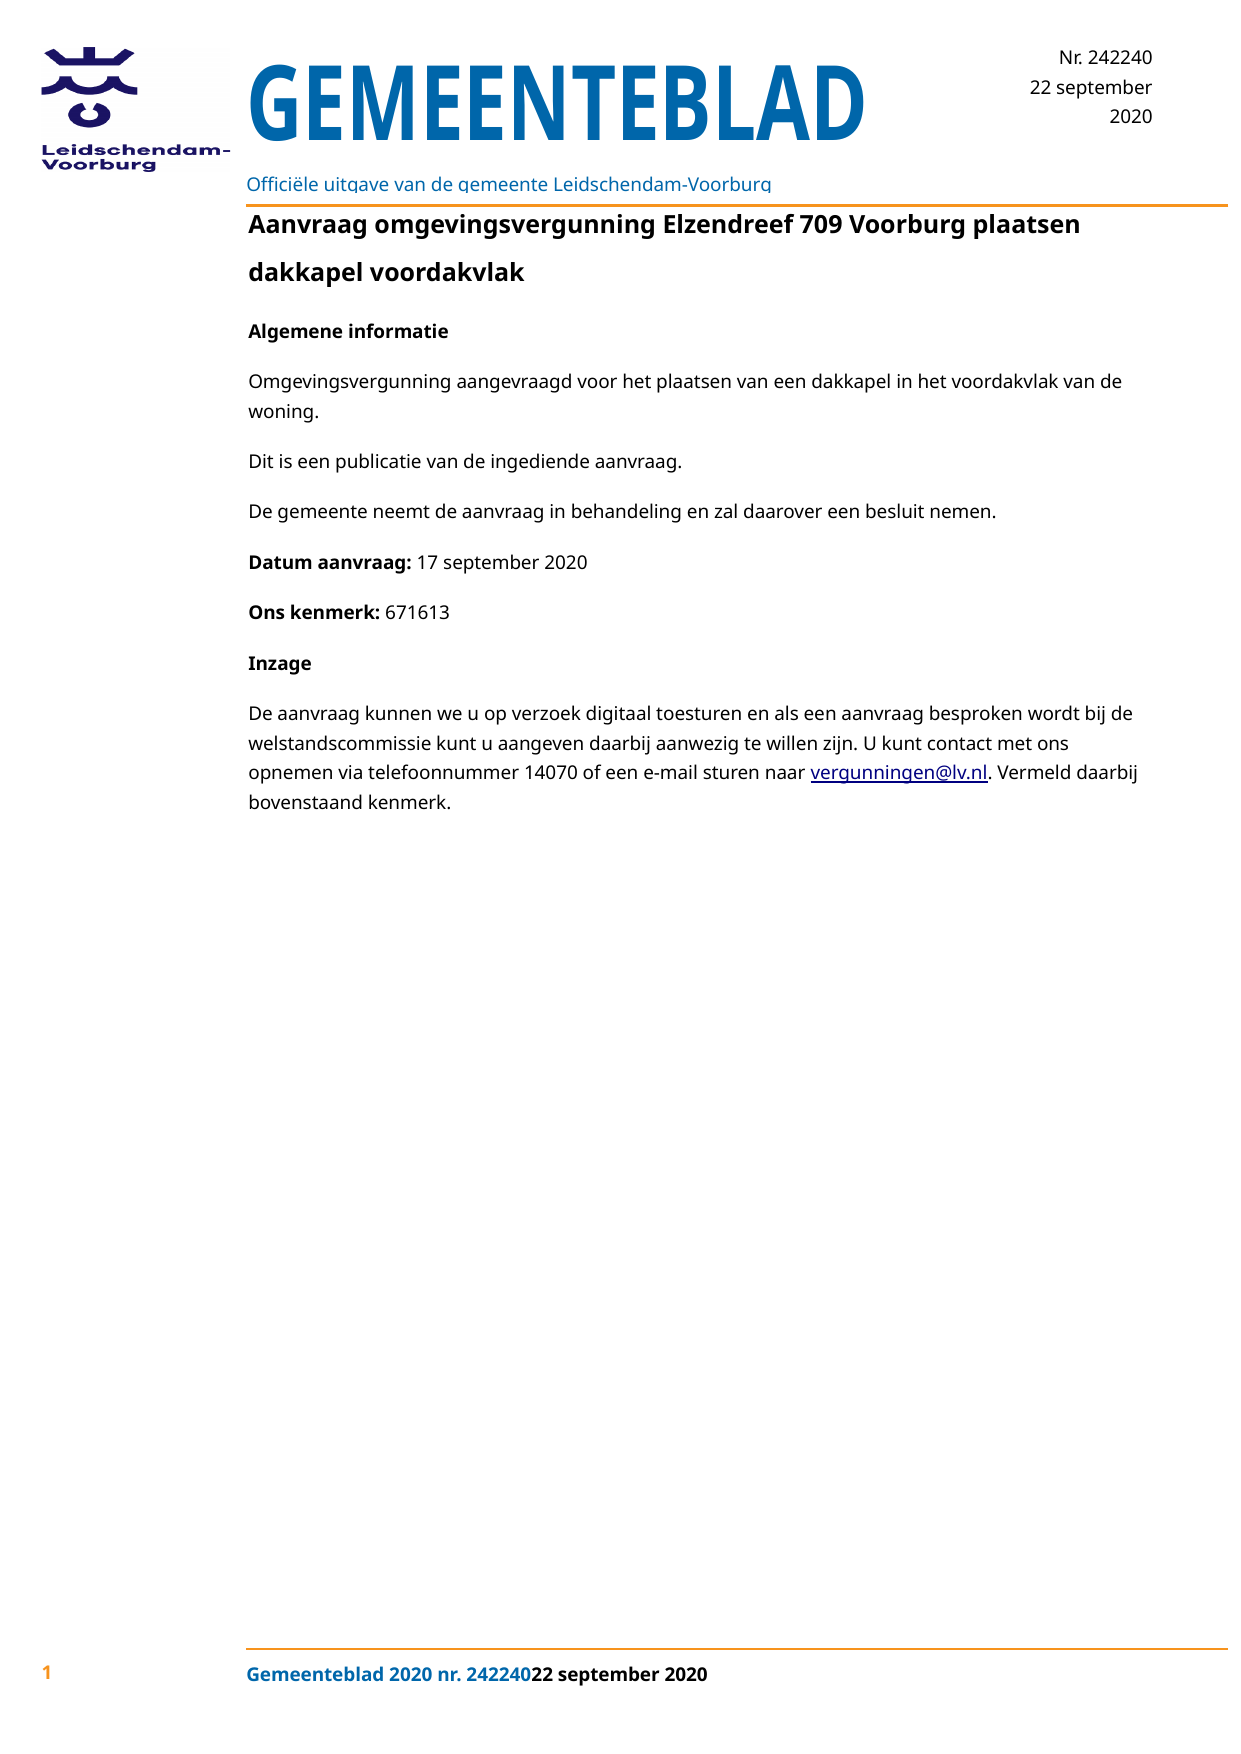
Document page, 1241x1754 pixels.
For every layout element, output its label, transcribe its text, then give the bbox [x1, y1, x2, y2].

picture [41, 47, 231, 172]
text De aanvraag kunnen we u op verzoek digitaal toesturen en als een aanvraag besproken wordt bij de welstandscommissie kunt u aangeven daarbij aanwezig te willen zijn. U kunt contact met ons opnemen via telefoonnummer 14070 of een e-mail sturen naar vergunningen@lv.nl. Vermeld daarbij bovenstaand kenmerk. [248, 700, 1152, 815]
text Dit is een publicatie van de ingediende aanvraag. [248, 448, 1152, 474]
text Datum aanvraag: 17 september 2020 [248, 549, 1152, 575]
text Inzage [248, 650, 1152, 676]
text Aanvraag omgevingsvergunning Elzendreef 709 Voorburg plaatsen dakkapel voordakvlak [248, 207, 1152, 288]
text De gemeente neemt de aanvraag in behandeling en zal daarover een besluit nemen. [248, 499, 1152, 524]
text Ons kenmerk: 671613 [248, 599, 1152, 625]
text Omgevingsvergunning aangevraagd voor het plaatsen van een dakkapel in het voordakvlak van de woning. [248, 368, 1152, 424]
text Algemene informatie [248, 318, 1152, 344]
